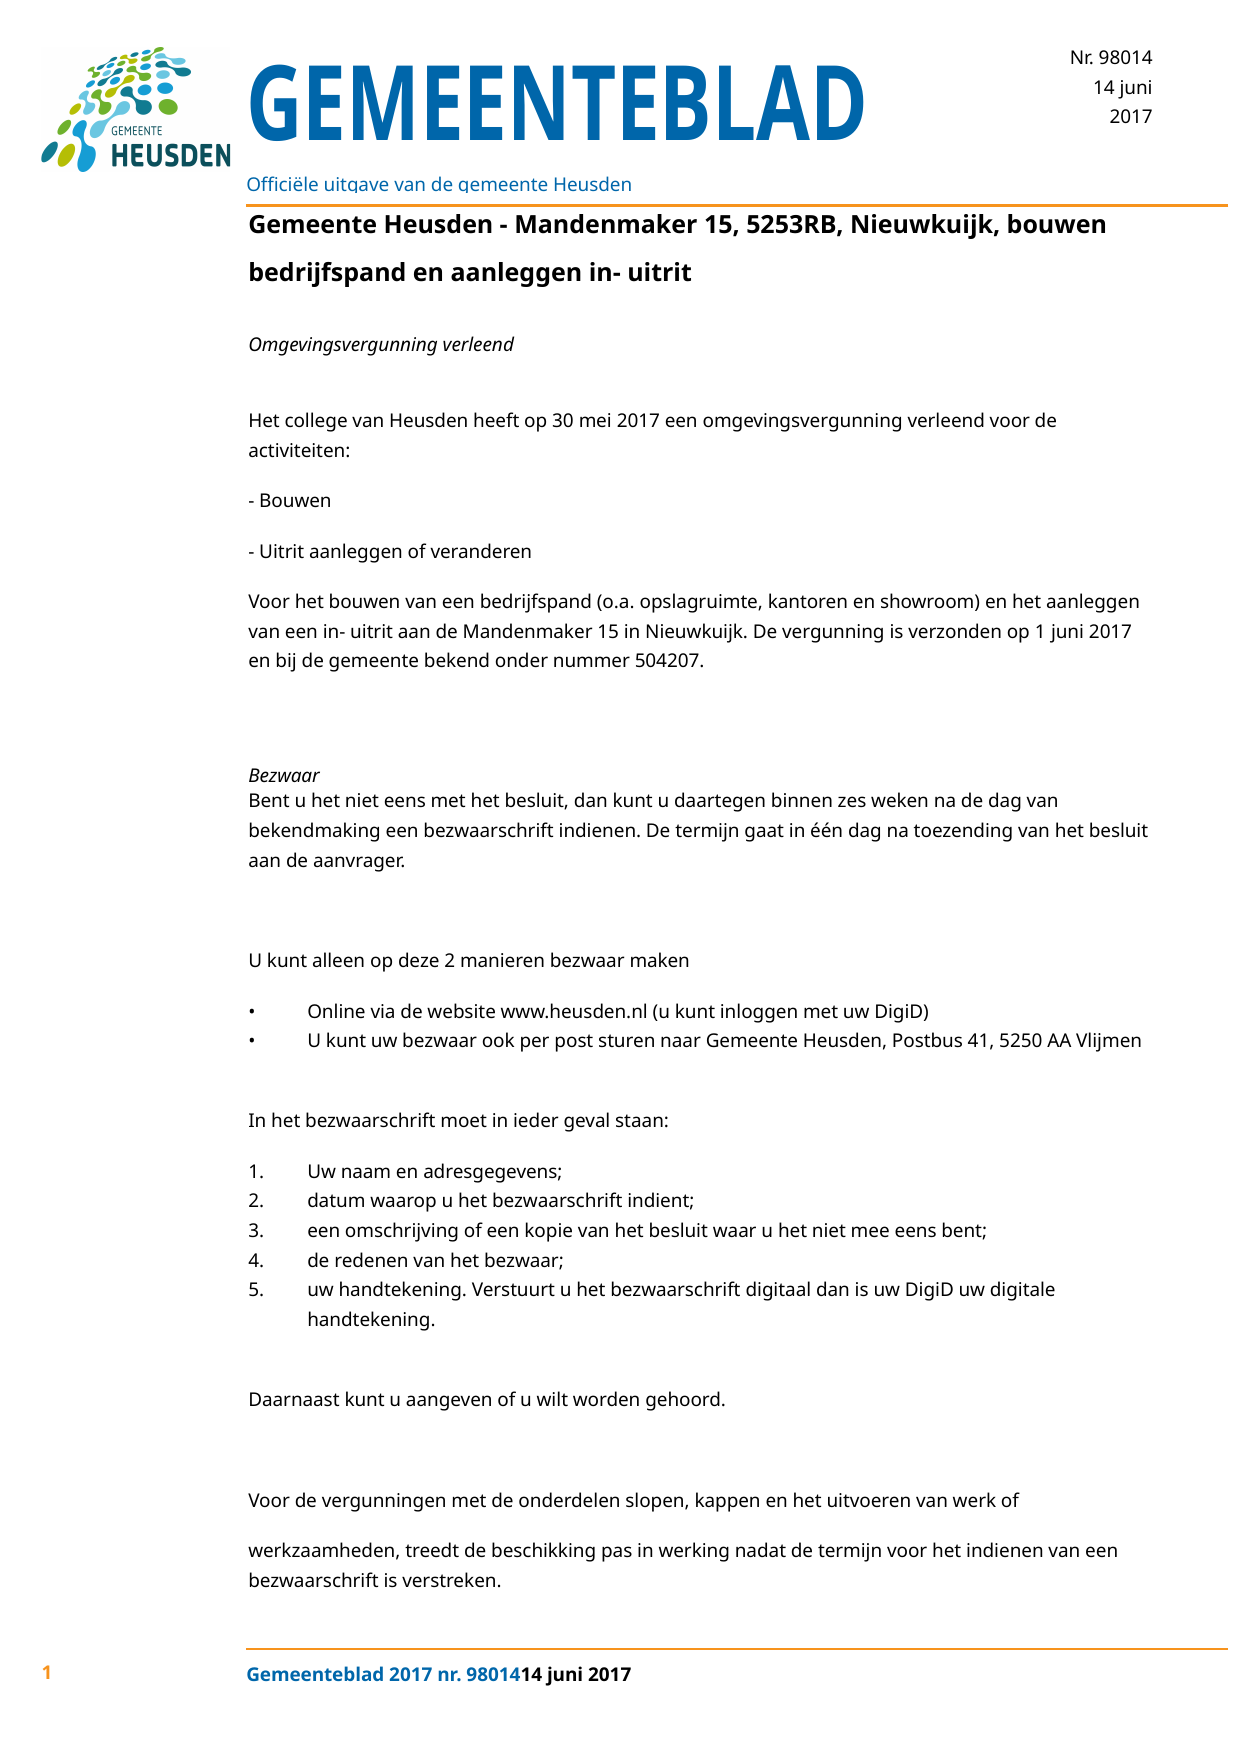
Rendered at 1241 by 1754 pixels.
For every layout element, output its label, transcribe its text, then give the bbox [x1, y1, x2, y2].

text Voor de vergunningen met de onderdelen slopen, kappen en het uitvoeren van werk of [248, 1487, 1152, 1513]
picture [41, 47, 231, 172]
text Gemeente Heusden - Mandenmaker 15, 5253RB, Nieuwkuijk, bouwen bedrijfspand en aanleggen in- uitrit [248, 207, 1152, 288]
text - Uitrit aanleggen of veranderen [248, 538, 1152, 564]
text Voor het bouwen van een bedrijfspand (o.a. opslagruimte, kantoren en showroom) en het aanleggen van een in- uitrit aan de Mandenmaker 15 in Nieuwkuijk. De vergunning is verzonden op 1 juni 2017 en bij de gemeente bekend onder nummer 504207. [248, 588, 1152, 673]
text - Bouwen [248, 488, 1152, 513]
text Bezwaar [248, 762, 1152, 788]
list U kunt uw bezwaar ook per post sturen naar Gemeente Heusden, Postbus 41, 5250 AA Vlijmen [248, 1028, 1152, 1053]
list uw handtekening. Verstuurt u het bezwaarschrift digitaal dan is uw DigiD uw digitale handtekening. [248, 1276, 1152, 1332]
text Het college van Heusden heeft op 30 mei 2017 een omgevingsvergunning verleend voor de activiteiten: [248, 408, 1152, 463]
list een omschrijving of een kopie van het besluit waar u het niet mee eens bent; [248, 1217, 1152, 1243]
text U kunt alleen op deze 2 manieren bezwaar maken [248, 948, 1152, 973]
list Online via de website www.heusden.nl (u kunt inloggen met uw DigiD) [248, 998, 1152, 1024]
text werkzaamheden, treedt de beschikking pas in werking nadat de termijn voor het indienen van een bezwaarschrift is verstreken. [248, 1537, 1152, 1593]
text Bent u het niet eens met het besluit, dan kunt u daartegen binnen zes weken na de dag van bekendmaking een bezwaarschrift indienen. De termijn gaat in één dag na toezending van het besluit aan de aanvrager. [248, 788, 1152, 873]
text Daarnaast kunt u aangeven of u wilt worden gehoord. [248, 1386, 1152, 1412]
text In het bezwaarschrift moet in ieder geval staan: [248, 1108, 1152, 1133]
list de redenen van het bezwaar; [248, 1247, 1152, 1273]
list Uw naam en adresgegevens; [248, 1158, 1152, 1184]
list datum waarop u het bezwaarschrift indient; [248, 1188, 1152, 1213]
text Omgevingsvergunning verleend [248, 331, 1152, 357]
